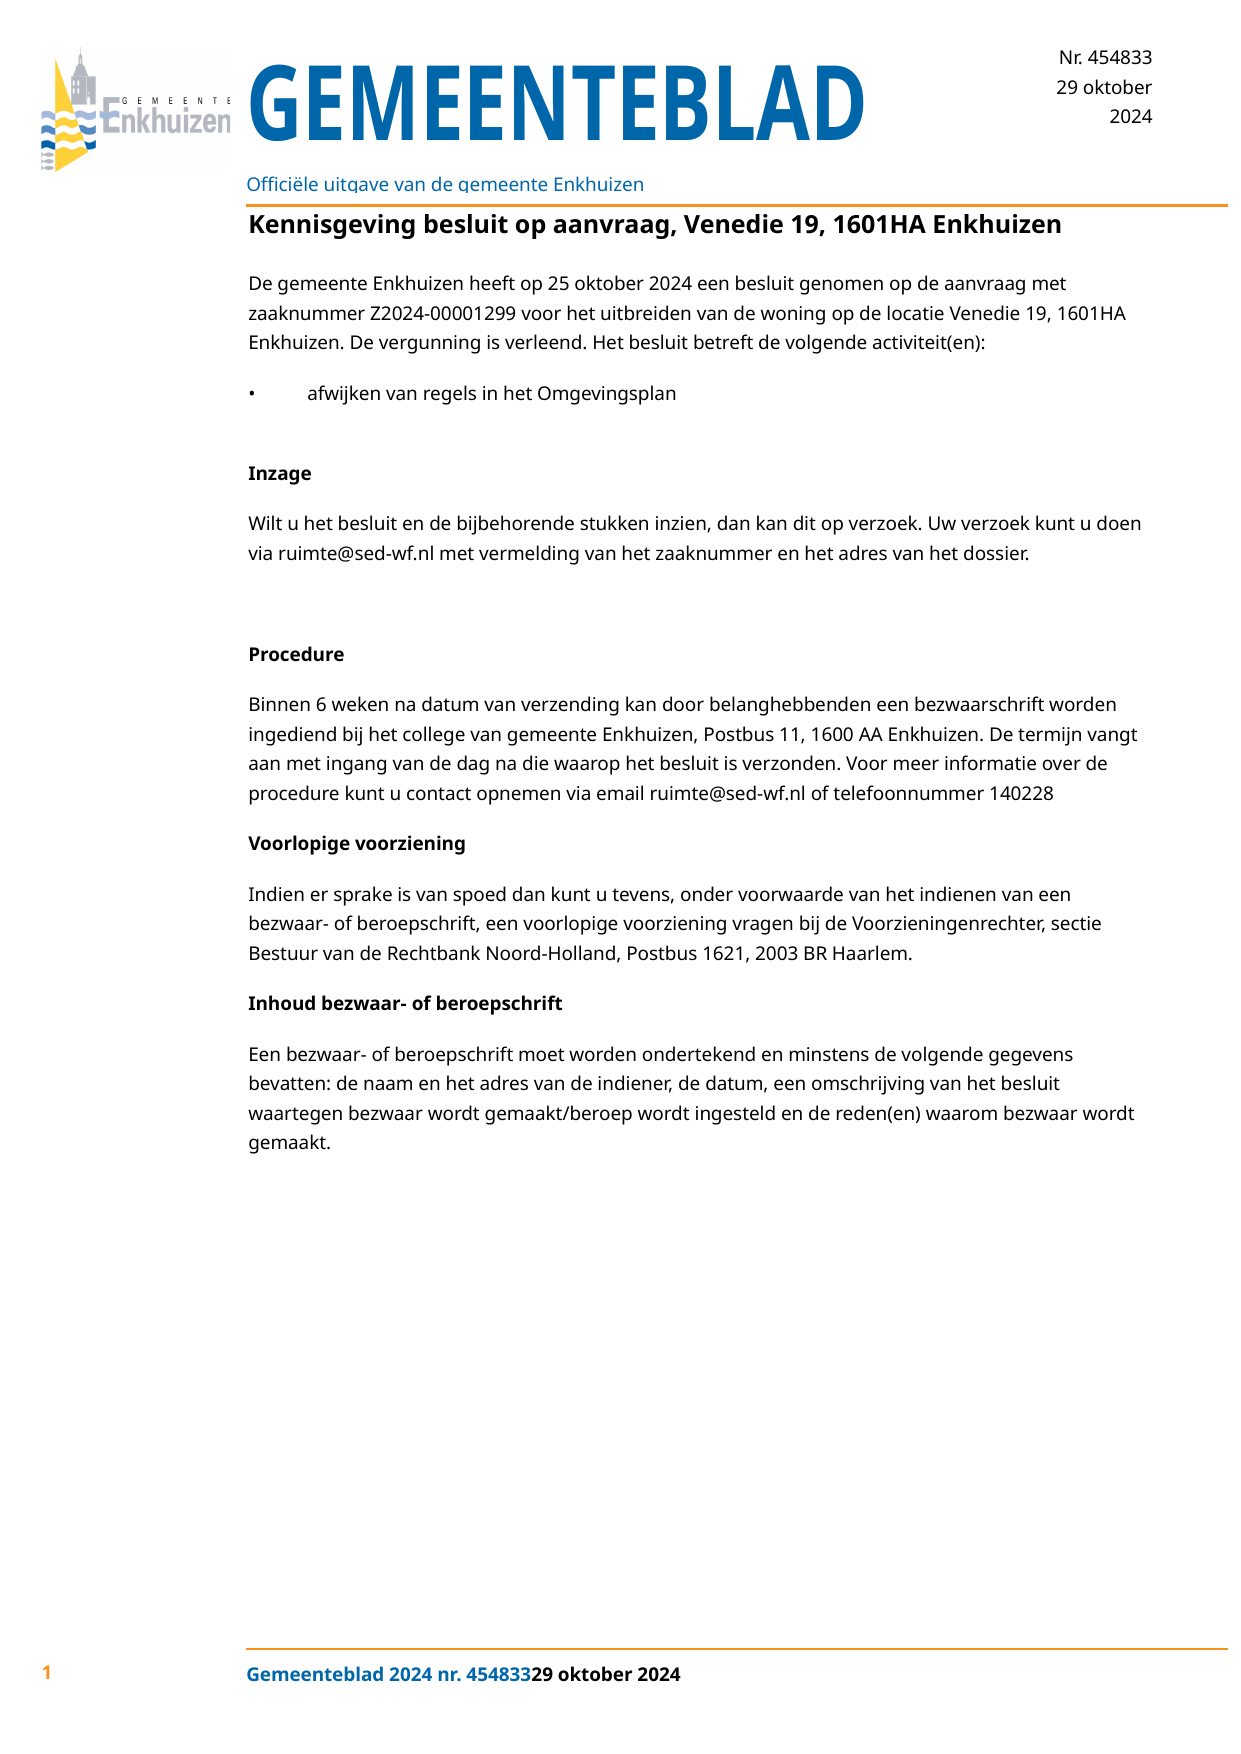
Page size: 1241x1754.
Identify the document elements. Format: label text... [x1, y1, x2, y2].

list afwijken van regels in het Omgevingsplan [248, 380, 1152, 406]
text Indien er sprake is van spoed dan kunt u tevens, onder voorwaarde van het indienen van een bezwaar- of beroepschrift, een voorlopige voorziening vragen bij de Voorzieningenrechter, sectie Bestuur van de Rechtbank Noord-Holland, Postbus 1621, 2003 BR Haarlem. [248, 881, 1152, 966]
text Wilt u het besluit en de bijbehorende stukken inzien, dan kan dit op verzoek. Uw verzoek kunt u doen via ruimte@sed-wf.nl met vermelding van het zaaknummer en het adres van het dossier. [248, 510, 1152, 566]
text Binnen 6 weken na datum van verzending kan door belanghebbenden een bezwaarschrift worden ingediend bij het college van gemeente Enkhuizen, Postbus 11, 1600 AA Enkhuizen. De termijn vangt aan met ingang van de dag na die waarop het besluit is verzonden. Voor meer informatie over de procedure kunt u contact opnemen via email ruimte@sed-wf.nl of telefoonnummer 140228 [248, 691, 1152, 806]
text Inhoud bezwaar- of beroepschrift [248, 990, 1152, 1016]
picture [41, 47, 231, 172]
text Voorlopige voorziening [248, 830, 1152, 856]
text Kennisgeving besluit op aanvraag, Venedie 19, 1601HA Enkhuizen [248, 207, 1152, 241]
text Procedure [248, 641, 1152, 666]
text Inzage [248, 460, 1152, 486]
text Een bezwaar- of beroepschrift moet worden ondertekend en minstens de volgende gegevens bevatten: de naam en het adres van de indiener, de datum, een omschrijving van het besluit waartegen bezwaar wordt gemaakt/beroep wordt ingesteld en de reden(en) waarom bezwaar wordt gemaakt. [248, 1041, 1152, 1155]
text De gemeente Enkhuizen heeft op 25 oktober 2024 een besluit genomen op de aanvraag met zaaknummer Z2024-00001299 voor het uitbreiden van de woning op de locatie Venedie 19, 1601HA Enkhuizen. De vergunning is verleend. Het besluit betreft de volgende activiteit(en): [248, 270, 1152, 355]
